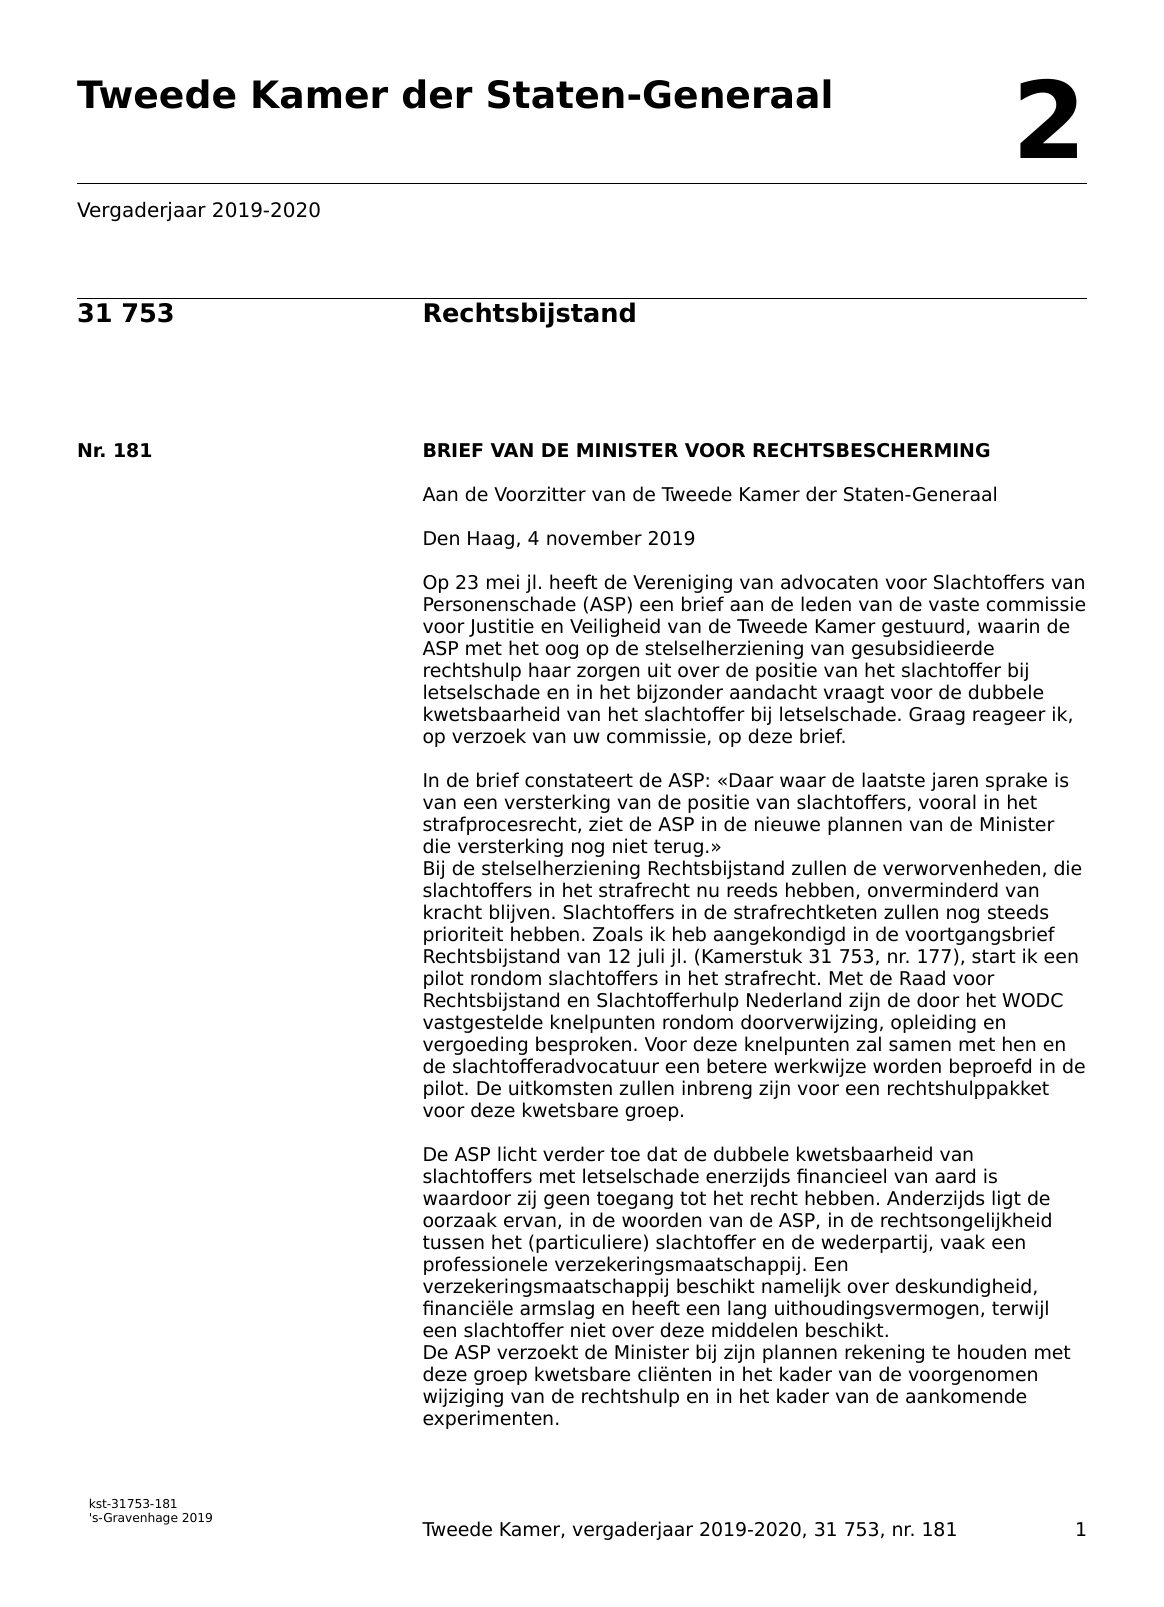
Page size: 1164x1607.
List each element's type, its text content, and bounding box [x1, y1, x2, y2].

text kst-31753-181 [88, 1497, 323, 1511]
text Den Haag, 4 november 2019 [422, 528, 1087, 550]
table_header Tweede Kamer der Staten-Generaal [77, 59, 886, 183]
text Op 23 mei jl. heeft de Vereniging van advocaten voor Slachtoffers van Personenschade (ASP) een brief aan de leden van de vaste commissie voor Justitie en Veiligheid van de Tweede Kamer gestuurd, waarin de ASP met het oog op de stelselherziening van gesubsidieerde rechtshulp haar zorgen uit over de positie van het slachtoffer bij letselschade en in het bijzonder aandacht vraagt voor de dubbele kwetsbaarheid van het slachtoffer bij letselschade. Graag reageer ik, op verzoek van uw commissie, op deze brief. [422, 572, 1087, 748]
text 's-Gravenhage 2019 [88, 1511, 323, 1525]
text In de brief constateert de ASP: «Daar waar de laatste jaren sprake is van een versterking van de positie van slachtoffers, vooral in het strafprocesrecht, ziet de ASP in de nieuwe plannen van de Minister die versterking nog niet terug.» [422, 770, 1087, 858]
text Aan de Voorzitter van de Tweede Kamer der Staten-Generaal [422, 484, 1087, 506]
text De ASP licht verder toe dat de dubbele kwetsbaarheid van slachtoffers met letselschade enerzijds financieel van aard is waardoor zij geen toegang tot het recht hebben. Anderzijds ligt de oorzaak ervan, in de woorden van de ASP, in de rechtsongelijkheid tussen het (particuliere) slachtoffer en de wederpartij, vaak een professionele verzekeringsmaatschappij. Een verzekeringsmaatschappij beschikt namelijk over deskundigheid, financiële armslag en heeft een lang uithoudingsvermogen, terwijl een slachtoffer niet over deze middelen beschikt. [422, 1144, 1087, 1342]
subtitle Nr. 181 BRIEF VAN DE MINISTER VOOR RECHTSBESCHERMING [77, 440, 1087, 462]
table_header 2 [886, 59, 1087, 183]
subtitle 31 753 Rechtsbijstand [77, 299, 1087, 329]
text Bij de stelselherziening Rechtsbijstand zullen de verworvenheden, die slachtoffers in het strafrecht nu reeds hebben, onverminderd van kracht blijven. Slachtoffers in de strafrechtketen zullen nog steeds prioriteit hebben. Zoals ik heb aangekondigd in de voortgangsbrief Rechtsbijstand van 12 juli jl. (Kamerstuk 31 753, nr. 177), start ik een pilot rondom slachtoffers in het strafrecht. Met de Raad voor Rechtsbijstand en Slachtofferhulp Nederland zijn de door het WODC vastgestelde knelpunten rondom doorverwijzing, opleiding en vergoeding besproken. Voor deze knelpunten zal samen met hen en de slachtofferadvocatuur een betere werkwijze worden beproefd in de pilot. De uitkomsten zullen inbreng zijn voor een rechtshulppakket voor deze kwetsbare groep. [422, 858, 1087, 1122]
text De ASP verzoekt de Minister bij zijn plannen rekening te houden met deze groep kwetsbare cliënten in het kader van de voorgenomen wijziging van de rechtshulp en in het kader van de aankomende experimenten. [422, 1342, 1087, 1430]
table_cell Vergaderjaar 2019-2020 [77, 184, 1087, 298]
